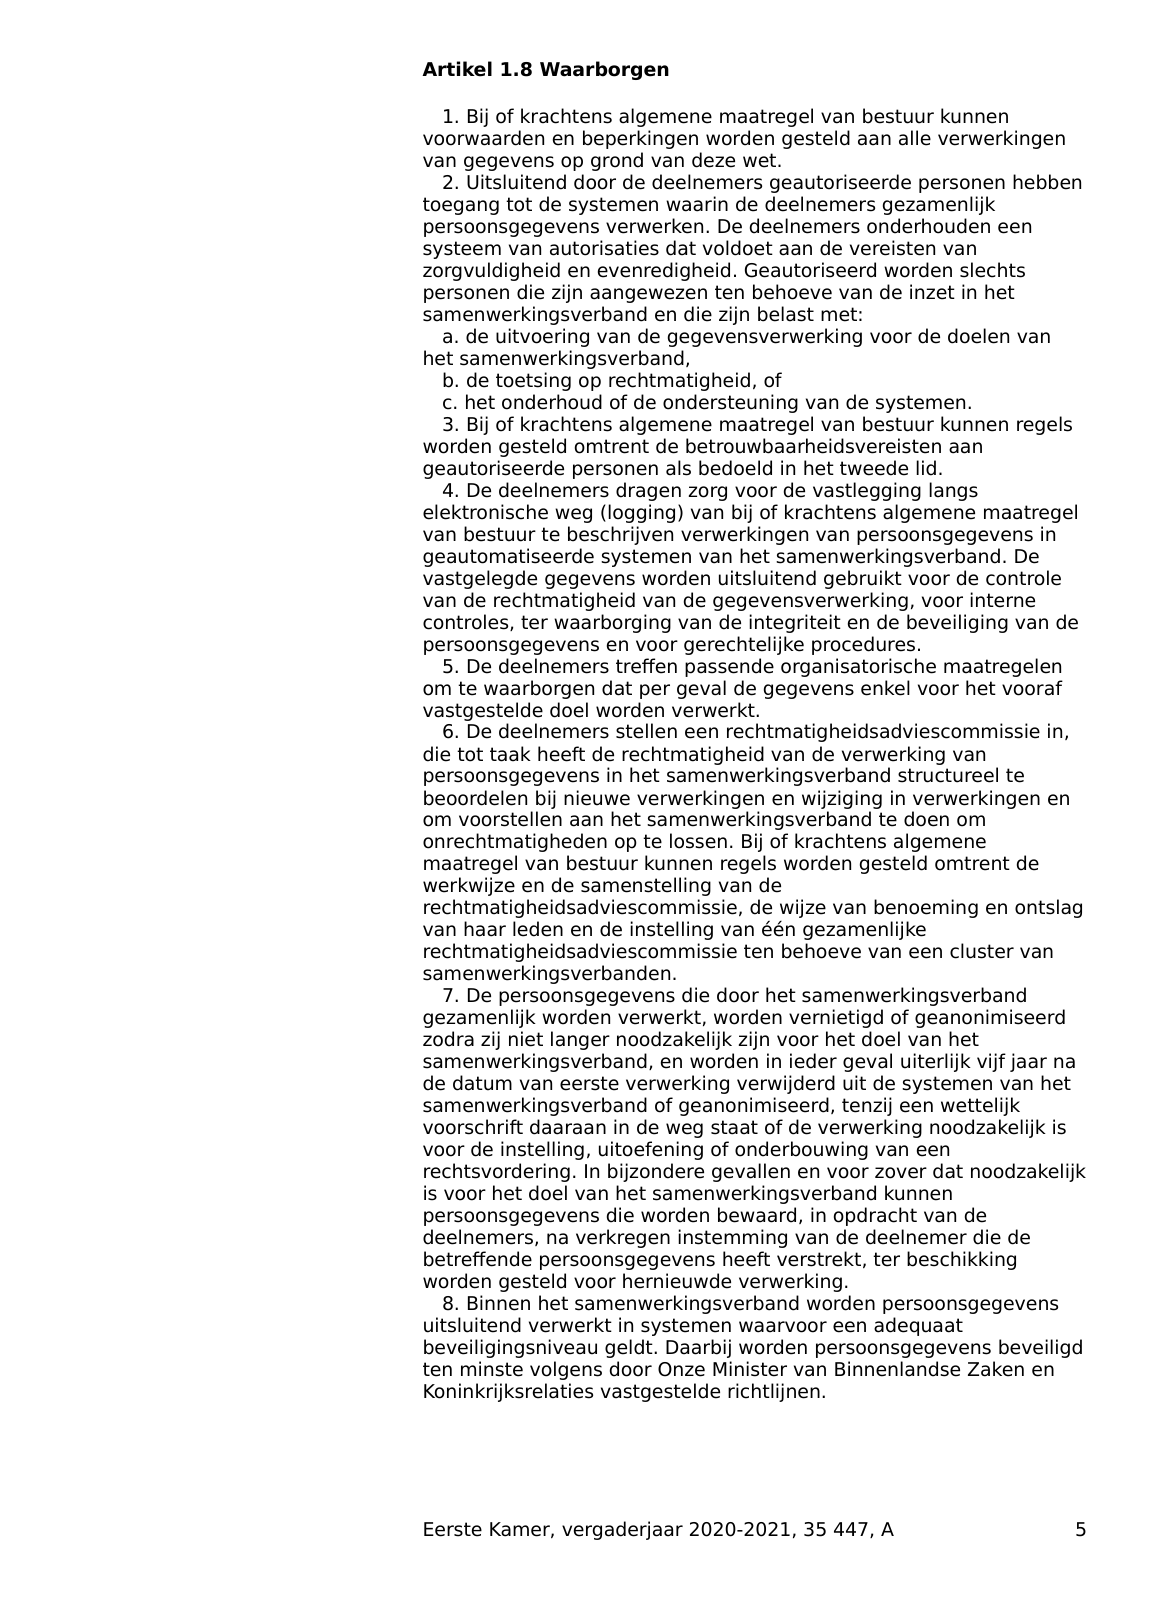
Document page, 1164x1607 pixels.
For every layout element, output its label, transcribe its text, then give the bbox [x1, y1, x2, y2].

text c. het onderhoud of de ondersteuning van de systemen. [422, 392, 1087, 414]
text 4. De deelnemers dragen zorg voor de vastlegging langs elektronische weg (logging) van bij of krachtens algemene maatregel van bestuur te beschrijven verwerkingen van persoonsgegevens in geautomatiseerde systemen van het samenwerkingsverband. De vastgelegde gegevens worden uitsluitend gebruikt voor de controle van de rechtmatigheid van de gegevensverwerking, voor interne controles, ter waarborging van de integriteit en de beveiliging van de persoonsgegevens en voor gerechtelijke procedures. [422, 480, 1087, 656]
text 2. Uitsluitend door de deelnemers geautoriseerde personen hebben toegang tot de systemen waarin de deelnemers gezamenlijk persoonsgegevens verwerken. De deelnemers onderhouden een systeem van autorisaties dat voldoet aan de vereisten van zorgvuldigheid en evenredigheid. Geautoriseerd worden slechts personen die zijn aangewezen ten behoeve van de inzet in het samenwerkingsverband en die zijn belast met: [422, 172, 1087, 326]
text 3. Bij of krachtens algemene maatregel van bestuur kunnen regels worden gesteld omtrent de betrouwbaarheidsvereisten aan geautoriseerde personen als bedoeld in het tweede lid. [422, 414, 1087, 480]
text a. de uitvoering van de gegevensverwerking voor de doelen van het samenwerkingsverband, [422, 326, 1087, 370]
text 8. Binnen het samenwerkingsverband worden persoonsgegevens uitsluitend verwerkt in systemen waarvoor een adequaat beveiligingsniveau geldt. Daarbij worden persoonsgegevens beveiligd ten minste volgens door Onze Minister van Binnenlandse Zaken en Koninkrijksrelaties vastgestelde richtlijnen. [422, 1293, 1087, 1403]
text 5. De deelnemers treffen passende organisatorische maatregelen om te waarborgen dat per geval de gegevens enkel voor het vooraf vastgestelde doel worden verwerkt. [422, 656, 1087, 721]
text 1. Bij of krachtens algemene maatregel van bestuur kunnen voorwaarden en beperkingen worden gesteld aan alle verwerkingen van gegevens op grond van deze wet. [422, 106, 1087, 172]
subtitle Artikel 1.8 Waarborgen [422, 59, 1087, 81]
text 7. De persoonsgegevens die door het samenwerkingsverband gezamenlijk worden verwerkt, worden vernietigd of geanonimiseerd zodra zij niet langer noodzakelijk zijn voor het doel van het samenwerkingsverband, en worden in ieder geval uiterlijk vijf jaar na de datum van eerste verwerking verwijderd uit de systemen van het samenwerkingsverband of geanonimiseerd, tenzij een wettelijk voorschrift daaraan in de weg staat of de verwerking noodzakelijk is voor de instelling, uitoefening of onderbouwing van een rechtsvordering. In bijzondere gevallen en voor zover dat noodzakelijk is voor het doel van het samenwerkingsverband kunnen persoonsgegevens die worden bewaard, in opdracht van de deelnemers, na verkregen instemming van de deelnemer die de betreffende persoonsgegevens heeft verstrekt, ter beschikking worden gesteld voor hernieuwde verwerking. [422, 985, 1087, 1293]
text 6. De deelnemers stellen een rechtmatigheidsadviescommissie in, die tot taak heeft de rechtmatigheid van de verwerking van persoonsgegevens in het samenwerkingsverband structureel te beoordelen bij nieuwe verwerkingen en wijziging in verwerkingen en om voorstellen aan het samenwerkingsverband te doen om onrechtmatigheden op te lossen. Bij of krachtens algemene maatregel van bestuur kunnen regels worden gesteld omtrent de werkwijze en de samenstelling van de rechtmatigheidsadviescommissie, de wijze van benoeming en ontslag van haar leden en de instelling van één gezamenlijke rechtmatigheidsadviescommissie ten behoeve van een cluster van samenwerkingsverbanden. [422, 721, 1087, 985]
text b. de toetsing op rechtmatigheid, of [422, 370, 1087, 392]
